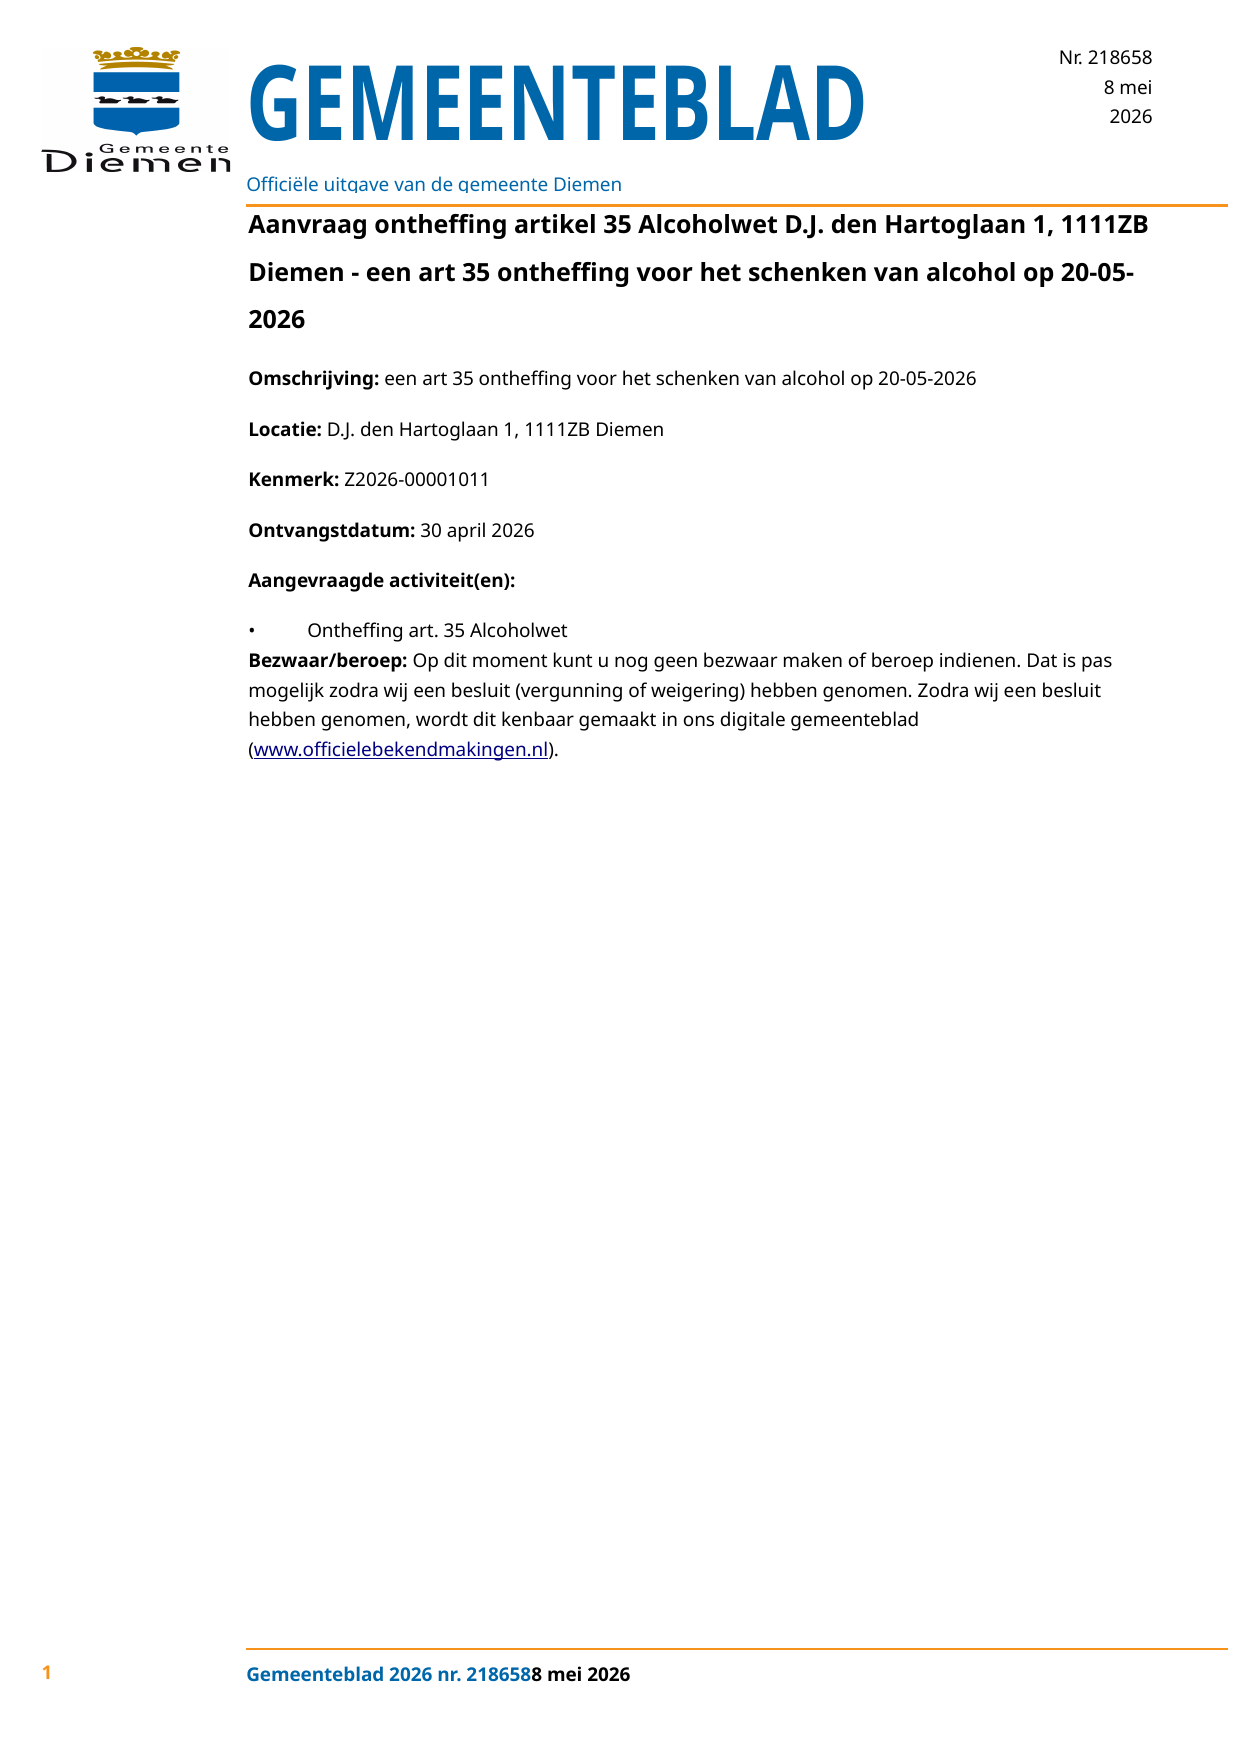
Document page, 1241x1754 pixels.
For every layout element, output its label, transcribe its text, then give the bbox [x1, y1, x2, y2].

list Ontheffing art. 35 Alcoholwet [248, 618, 1152, 643]
text Aangevraagde activiteit(en): [248, 567, 1152, 593]
text Omschrijving: een art 35 ontheffing voor het schenken van alcohol op 20-05-2026 [248, 366, 1152, 391]
text Locatie: D.J. den Hartoglaan 1, 1111ZB Diemen [248, 416, 1152, 442]
text Aanvraag ontheffing artikel 35 Alcoholwet D.J. den Hartoglaan 1, 1111ZB Diemen - een art 35 ontheffing voor het schenken van alcohol op 20-05-2026 [248, 207, 1152, 336]
text Bezwaar/beroep: Op dit moment kunt u nog geen bezwaar maken of beroep indienen. Dat is pas mogelijk zodra wij een besluit (vergunning of weigering) hebben genomen. Zodra wij een besluit hebben genomen, wordt dit kenbaar gemaakt in ons digitale gemeenteblad (www.officielebekendmakingen.nl). [248, 647, 1152, 762]
text Ontvangstdatum: 30 april 2026 [248, 517, 1152, 542]
text Kenmerk: Z2026-00001011 [248, 466, 1152, 492]
picture [41, 47, 231, 172]
